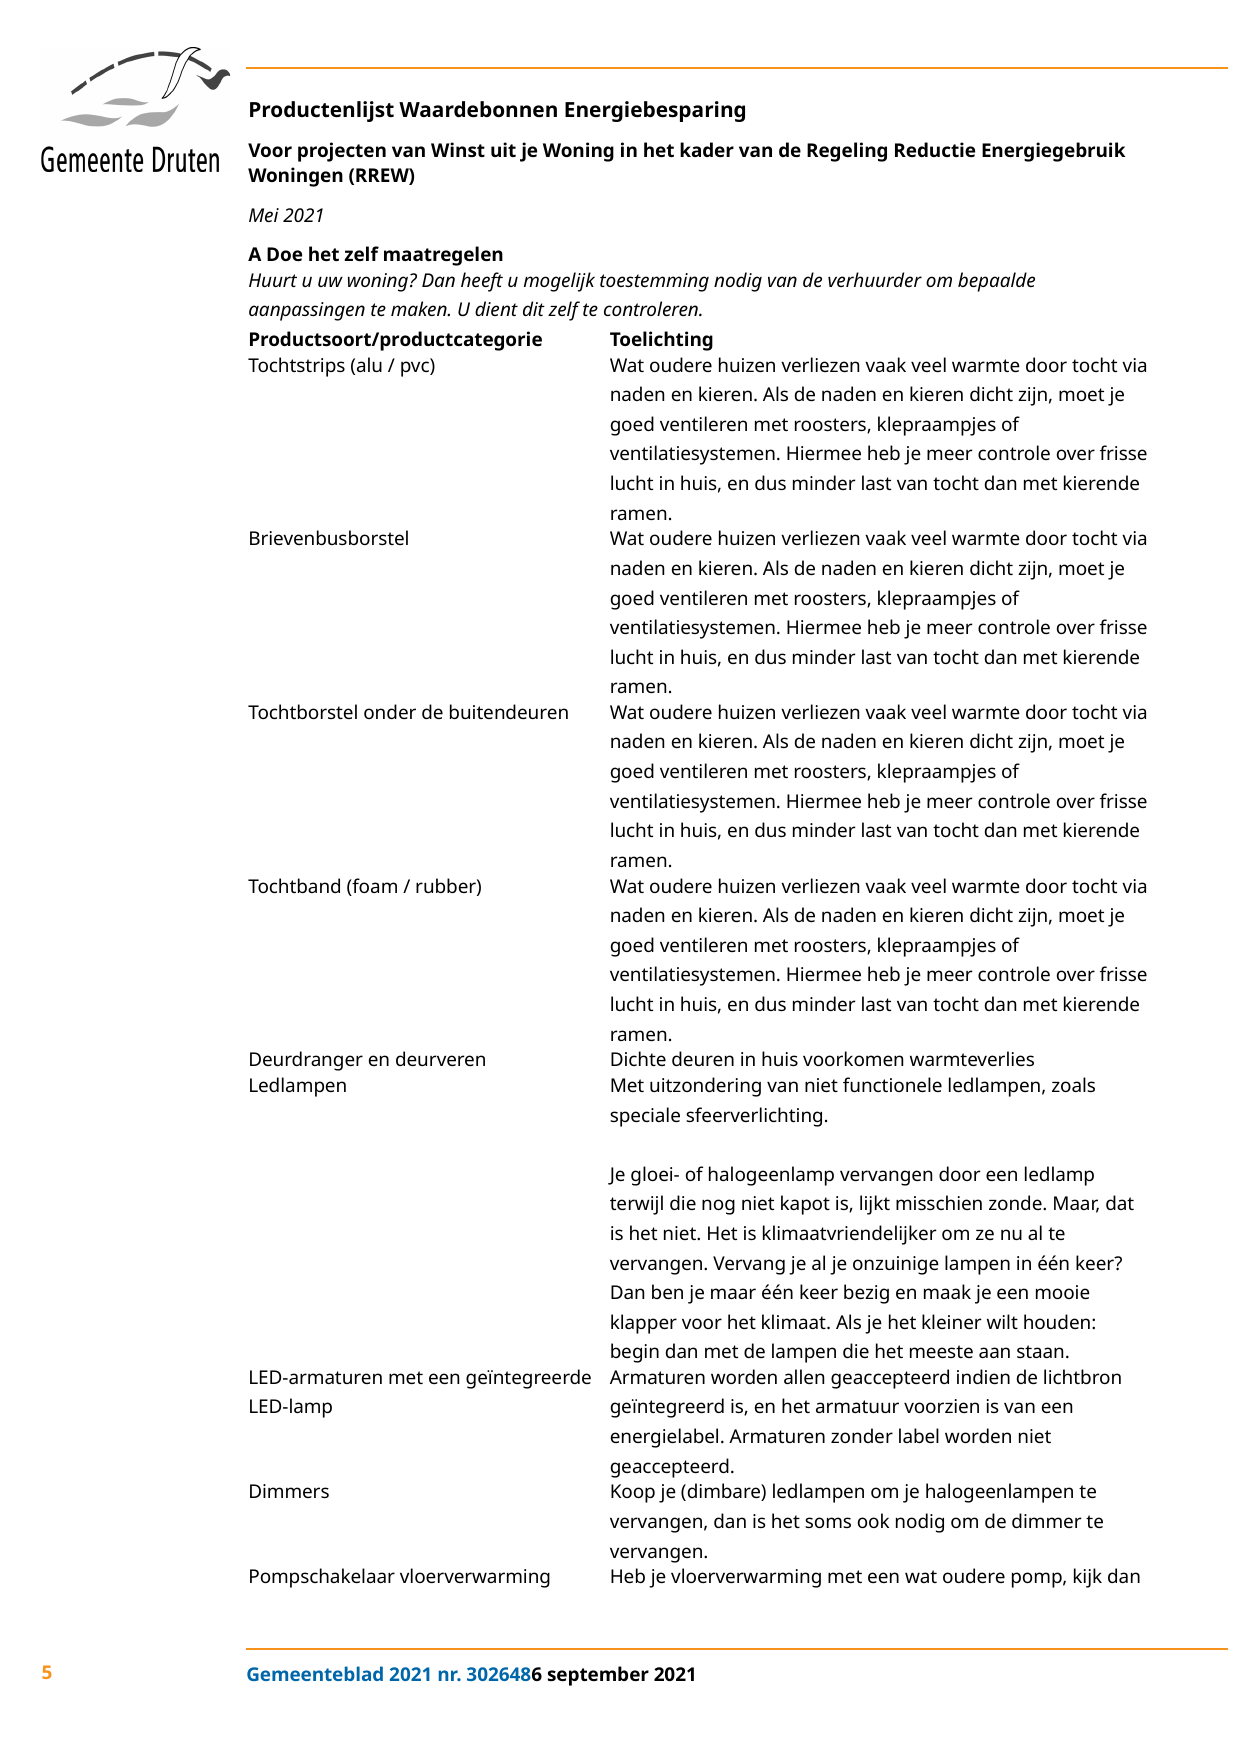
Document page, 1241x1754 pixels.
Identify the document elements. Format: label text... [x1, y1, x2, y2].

table_cell Wat oudere huizen verliezen vaak veel warmte door tocht via naden en kieren. Als de naden en kieren dicht zijn, moet je goed ventileren met roosters, klepraampjes of ventilatiesystemen. Hiermee heb je meer controle over frisse lucht in huis, en dus minder last van tocht dan met kierende ramen. [610, 873, 1152, 1046]
table_cell Wat oudere huizen verliezen vaak veel warmte door tocht via naden en kieren. Als de naden en kieren dicht zijn, moet je goed ventileren met roosters, klepraampjes of ventilatiesystemen. Hiermee heb je meer controle over frisse lucht in huis, en dus minder last van tocht dan met kierende ramen. [610, 699, 1152, 873]
table_cell Tochtborstel onder de buitendeuren [248, 699, 609, 873]
table_cell Dichte deuren in huis voorkomen warmteverlies [610, 1046, 1152, 1072]
table_cell Brievenbusborstel [248, 526, 609, 699]
table_cell Koop je (dimbare) ledlampen om je halogeenlampen te vervangen, dan is het soms ook nodig om de dimmer te vervangen. [610, 1479, 1152, 1563]
text Mei 2021 [248, 202, 1152, 228]
table_cell Tochtband (foam / rubber) [248, 873, 609, 1046]
table_cell Armaturen worden allen geaccepteerd indien de lichtbron geïntegreerd is, en het armatuur voorzien is van een energielabel. Armaturen zonder label worden niet geaccepteerd. [610, 1364, 1152, 1479]
table_cell Met uitzondering van niet functionele ledlampen, zoals speciale sfeerverlichting. Je gloei- of halogeenlamp vervangen door een ledlamp terwijl die nog niet kapot is, lijkt misschien zonde. Maar, dat is het niet. Het is klimaatvriendelijker om ze nu al te vervangen. Vervang je al je onzuinige lampen in één keer? Dan ben je maar één keer bezig en maak je een mooie klapper voor het klimaat. Als je het kleiner wilt houden: begin dan met de lampen die het meeste aan staan. [610, 1072, 1152, 1364]
text A Doe het zelf maatregelen [248, 241, 1152, 267]
table_cell Deurdranger en deurveren [248, 1046, 609, 1072]
table_cell Pompschakelaar vloerverwarming [248, 1564, 609, 1589]
table_header Toelichting [610, 326, 1152, 352]
table_cell Tochtstrips (alu / pvc) [248, 352, 609, 526]
table_cell Wat oudere huizen verliezen vaak veel warmte door tocht via naden en kieren. Als de naden en kieren dicht zijn, moet je goed ventileren met roosters, klepraampjes of ventilatiesystemen. Hiermee heb je meer controle over frisse lucht in huis, en dus minder last van tocht dan met kierende ramen. [610, 352, 1152, 526]
table_cell Ledlampen [248, 1072, 609, 1364]
picture [41, 47, 231, 172]
text Huurt u uw woning? Dan heeft u mogelijk toestemming nodig van de verhuurder om bepaalde aanpassingen te maken. U dient dit zelf te controleren. [248, 267, 1152, 322]
table_cell Dimmers [248, 1479, 609, 1563]
text Voor projecten van Winst uit je Woning in het kader van de Regeling Reductie Energiegebruik Woningen (RREW) [248, 137, 1152, 188]
table_cell Heb je vloerverwarming met een wat oudere pomp, kijk dan [610, 1564, 1152, 1589]
table_header Productsoort/productcategorie [248, 326, 609, 352]
table_cell LED-armaturen met een geïntegreerde LED-lamp [248, 1364, 609, 1479]
text Productenlijst Waardebonnen Energiebesparing [248, 95, 1152, 123]
table_cell Wat oudere huizen verliezen vaak veel warmte door tocht via naden en kieren. Als de naden en kieren dicht zijn, moet je goed ventileren met roosters, klepraampjes of ventilatiesystemen. Hiermee heb je meer controle over frisse lucht in huis, en dus minder last van tocht dan met kierende ramen. [610, 526, 1152, 699]
